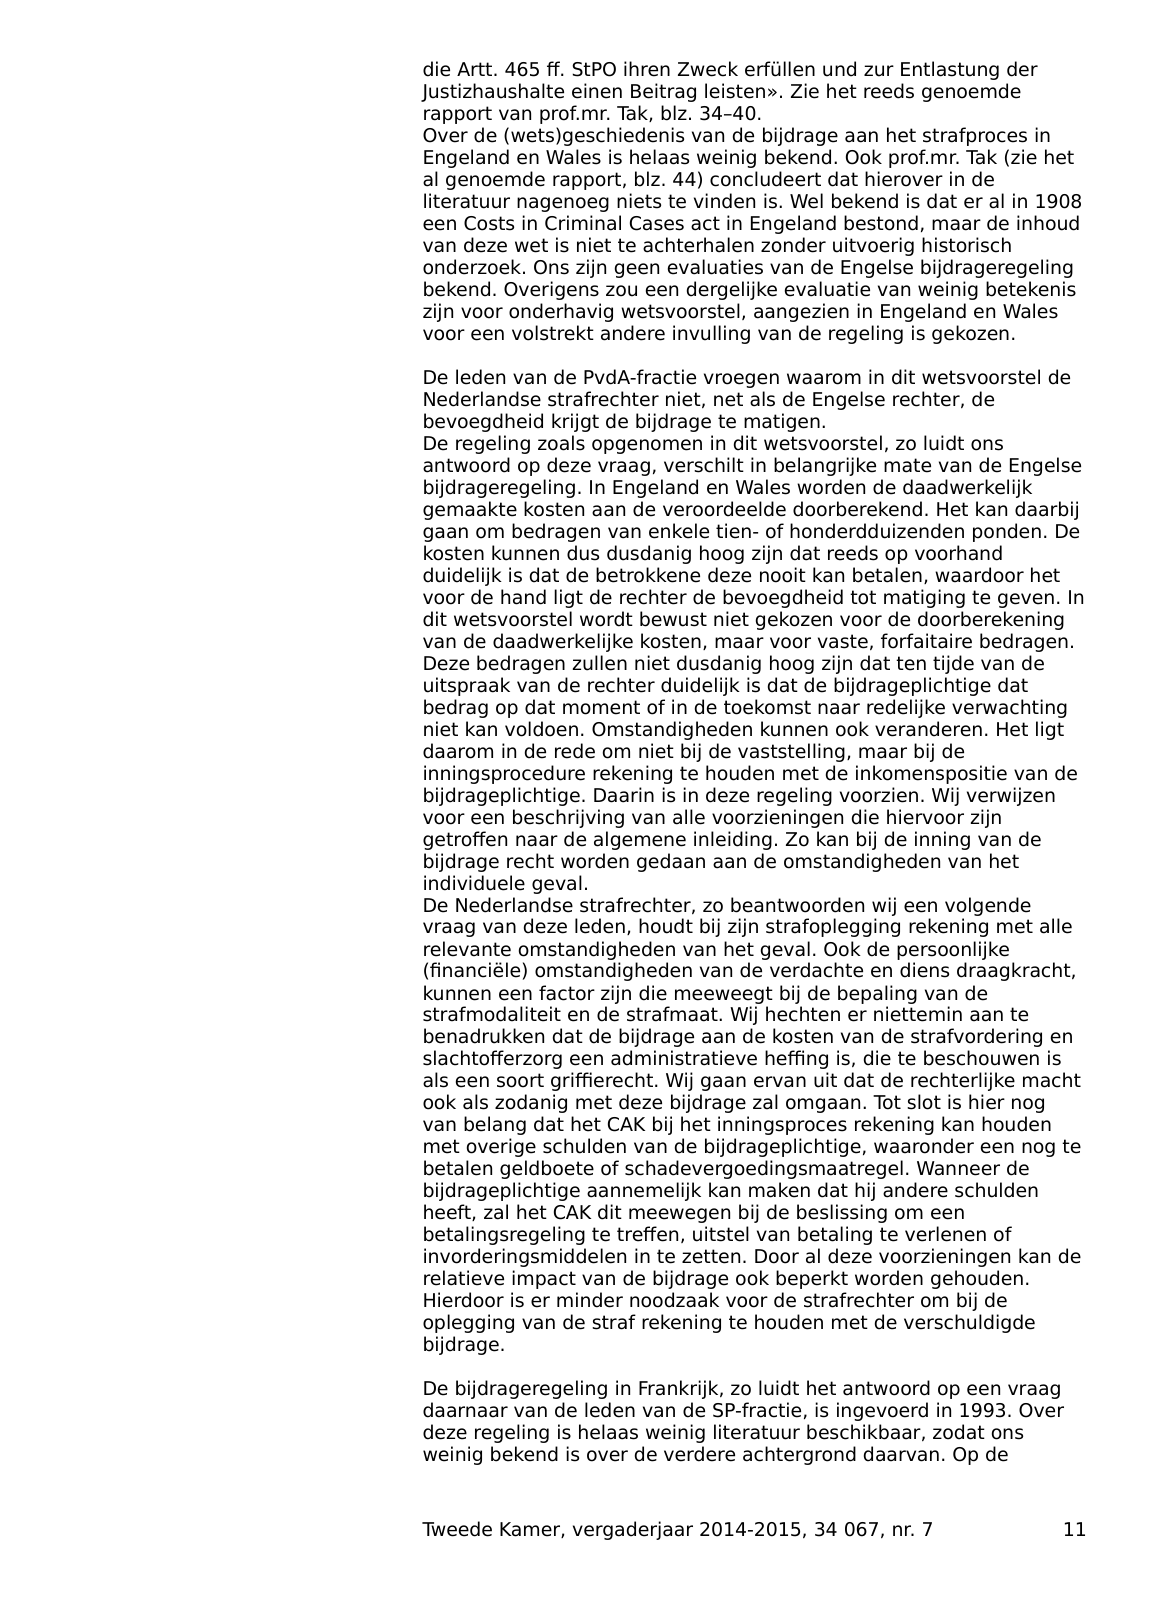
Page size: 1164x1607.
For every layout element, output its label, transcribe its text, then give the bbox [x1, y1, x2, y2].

text De regeling zoals opgenomen in dit wetsvoorstel, zo luidt ons antwoord op deze vraag, verschilt in belangrijke mate van de Engelse bijdrageregeling. In Engeland en Wales worden de daadwerkelijk gemaakte kosten aan de veroordeelde doorberekend. Het kan daarbij gaan om bedragen van enkele tien- of honderdduizenden ponden. De kosten kunnen dus dusdanig hoog zijn dat reeds op voorhand duidelijk is dat de betrokkene deze nooit kan betalen, waardoor het voor de hand ligt de rechter de bevoegdheid tot matiging te geven. In dit wetsvoorstel wordt bewust niet gekozen voor de doorberekening van de daadwerkelijke kosten, maar voor vaste, forfaitaire bedragen. Deze bedragen zullen niet dusdanig hoog zijn dat ten tijde van de uitspraak van de rechter duidelijk is dat de bijdrageplichtige dat bedrag op dat moment of in de toekomst naar redelijke verwachting niet kan voldoen. Omstandigheden kunnen ook veranderen. Het ligt daarom in de rede om niet bij de vaststelling, maar bij de inningsprocedure rekening te houden met de inkomenspositie van de bijdrageplichtige. Daarin is in deze regeling voorzien. Wij verwijzen voor een beschrijving van alle voorzieningen die hiervoor zijn getroffen naar de algemene inleiding. Zo kan bij de inning van de bijdrage recht worden gedaan aan de omstandigheden van het individuele geval. [422, 433, 1087, 894]
text De bijdrageregeling in Frankrijk, zo luidt het antwoord op een vraag daarnaar van de leden van de SP-fractie, is ingevoerd in 1993. Over deze regeling is helaas weinig literatuur beschikbaar, zodat ons weinig bekend is over de verdere achtergrond daarvan. Op de [422, 1378, 1087, 1466]
text De leden van de PvdA-fractie vroegen waarom in dit wetsvoorstel de Nederlandse strafrechter niet, net als de Engelse rechter, de bevoegdheid krijgt de bijdrage te matigen. [422, 367, 1087, 433]
text De Nederlandse strafrechter, zo beantwoorden wij een volgende vraag van deze leden, houdt bij zijn strafoplegging rekening met alle relevante omstandigheden van het geval. Ook de persoonlijke (financiële) omstandigheden van de verdachte en diens draagkracht, kunnen een factor zijn die meeweegt bij de bepaling van de strafmodaliteit en de strafmaat. Wij hechten er niettemin aan te benadrukken dat de bijdrage aan de kosten van de strafvordering en slachtofferzorg een administratieve heffing is, die te beschouwen is als een soort griffierecht. Wij gaan ervan uit dat de rechterlijke macht ook als zodanig met deze bijdrage zal omgaan. Tot slot is hier nog van belang dat het CAK bij het inningsproces rekening kan houden met overige schulden van de bijdrageplichtige, waaronder een nog te betalen geldboete of schadevergoedingsmaatregel. Wanneer de bijdrageplichtige aannemelijk kan maken dat hij andere schulden heeft, zal het CAK dit meewegen bij de beslissing om een betalingsregeling te treffen, uitstel van betaling te verlenen of invorderingsmiddelen in te zetten. Door al deze voorzieningen kan de relatieve impact van de bijdrage ook beperkt worden gehouden. Hierdoor is er minder noodzaak voor de strafrechter om bij de oplegging van de straf rekening te houden met de verschuldigde bijdrage. [422, 894, 1087, 1356]
text Over de (wets)geschiedenis van de bijdrage aan het strafproces in Engeland en Wales is helaas weinig bekend. Ook prof.mr. Tak (zie het al genoemde rapport, blz. 44) concludeert dat hierover in de literatuur nagenoeg niets te vinden is. Wel bekend is dat er al in 1908 een Costs in Criminal Cases act in Engeland bestond, maar de inhoud van deze wet is niet te achterhalen zonder uitvoerig historisch onderzoek. Ons zijn geen evaluaties van de Engelse bijdrageregeling bekend. Overigens zou een dergelijke evaluatie van weinig betekenis zijn voor onderhavig wetsvoorstel, aangezien in Engeland en Wales voor een volstrekt andere invulling van de regeling is gekozen. [422, 125, 1087, 345]
text die Artt. 465 ff. StPO ihren Zweck erfüllen und zur Entlastung der Justizhaushalte einen Beitrag leisten». Zie het reeds genoemde rapport van prof.mr. Tak, blz. 34–40. [422, 59, 1087, 125]
